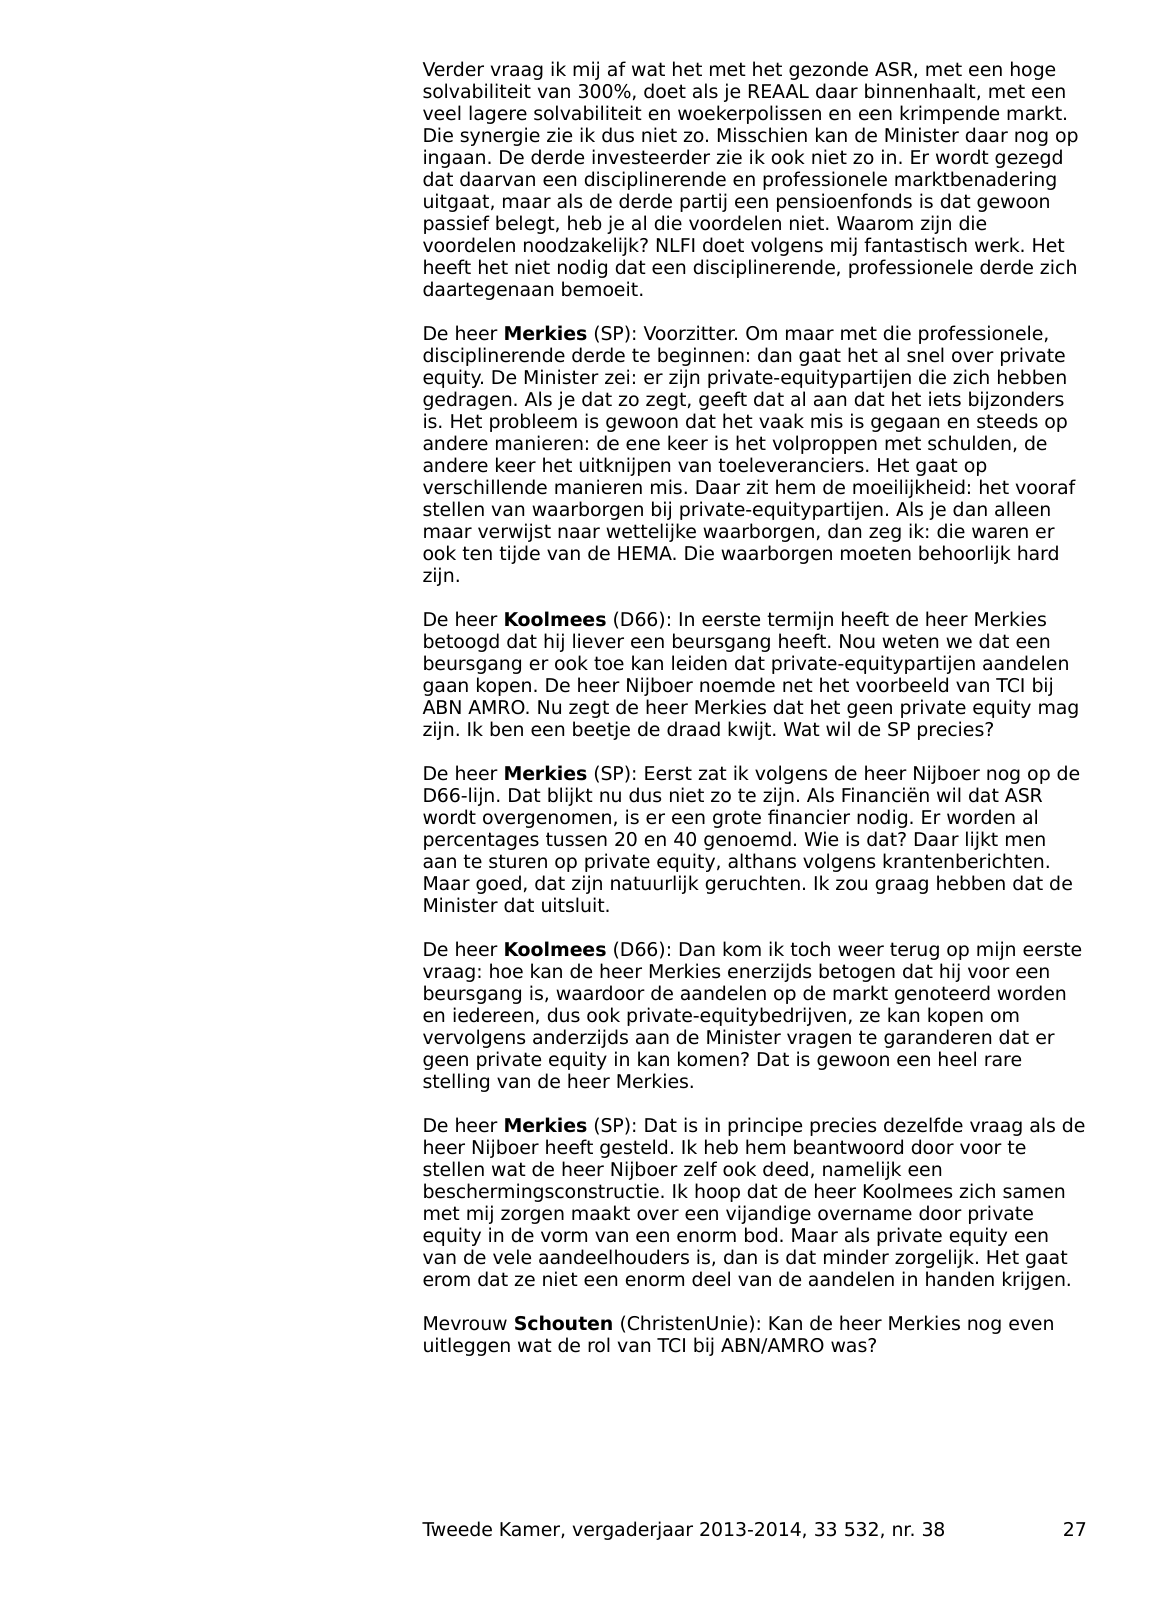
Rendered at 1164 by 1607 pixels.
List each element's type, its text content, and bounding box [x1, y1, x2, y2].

text De heer Merkies (SP): Eerst zat ik volgens de heer Nijboer nog op de D66-lijn. Dat blijkt nu dus niet zo te zijn. Als Financiën wil dat ASR wordt overgenomen, is er een grote financier nodig. Er worden al percentages tussen 20 en 40 genoemd. Wie is dat? Daar lijkt men aan te sturen op private equity, althans volgens krantenberichten. Maar goed, dat zijn natuurlijk geruchten. Ik zou graag hebben dat de Minister dat uitsluit. [422, 763, 1087, 917]
text De heer Merkies (SP): Voorzitter. Om maar met die professionele, disciplinerende derde te beginnen: dan gaat het al snel over private equity. De Minister zei: er zijn private-equitypartijen die zich hebben gedragen. Als je dat zo zegt, geeft dat al aan dat het iets bijzonders is. Het probleem is gewoon dat het vaak mis is gegaan en steeds op andere manieren: de ene keer is het volproppen met schulden, de andere keer het uitknijpen van toeleveranciers. Het gaat op verschillende manieren mis. Daar zit hem de moeilijkheid: het vooraf stellen van waarborgen bij private-equitypartijen. Als je dan alleen maar verwijst naar wettelijke waarborgen, dan zeg ik: die waren er ook ten tijde van de HEMA. Die waarborgen moeten behoorlijk hard zijn. [422, 323, 1087, 587]
text Verder vraag ik mij af wat het met het gezonde ASR, met een hoge solvabiliteit van 300%, doet als je REAAL daar binnenhaalt, met een veel lagere solvabiliteit en woekerpolissen en een krimpende markt. Die synergie zie ik dus niet zo. Misschien kan de Minister daar nog op ingaan. De derde investeerder zie ik ook niet zo in. Er wordt gezegd dat daarvan een disciplinerende en professionele marktbenadering uitgaat, maar als de derde partij een pensioenfonds is dat gewoon passief belegt, heb je al die voordelen niet. Waarom zijn die voordelen noodzakelijk? NLFI doet volgens mij fantastisch werk. Het heeft het niet nodig dat een disciplinerende, professionele derde zich daartegenaan bemoeit. [422, 59, 1087, 301]
text De heer Koolmees (D66): In eerste termijn heeft de heer Merkies betoogd dat hij liever een beursgang heeft. Nou weten we dat een beursgang er ook toe kan leiden dat private-equitypartijen aandelen gaan kopen. De heer Nijboer noemde net het voorbeeld van TCI bij ABN AMRO. Nu zegt de heer Merkies dat het geen private equity mag zijn. Ik ben een beetje de draad kwijt. Wat wil de SP precies? [422, 609, 1087, 741]
text De heer Merkies (SP): Dat is in principe precies dezelfde vraag als de heer Nijboer heeft gesteld. Ik heb hem beantwoord door voor te stellen wat de heer Nijboer zelf ook deed, namelijk een beschermingsconstructie. Ik hoop dat de heer Koolmees zich samen met mij zorgen maakt over een vijandige overname door private equity in de vorm van een enorm bod. Maar als private equity een van de vele aandeelhouders is, dan is dat minder zorgelijk. Het gaat erom dat ze niet een enorm deel van de aandelen in handen krijgen. [422, 1115, 1087, 1291]
text De heer Koolmees (D66): Dan kom ik toch weer terug op mijn eerste vraag: hoe kan de heer Merkies enerzijds betogen dat hij voor een beursgang is, waardoor de aandelen op de markt genoteerd worden en iedereen, dus ook private-equitybedrijven, ze kan kopen om vervolgens anderzijds aan de Minister vragen te garanderen dat er geen private equity in kan komen? Dat is gewoon een heel rare stelling van de heer Merkies. [422, 939, 1087, 1093]
text Mevrouw Schouten (ChristenUnie): Kan de heer Merkies nog even uitleggen wat de rol van TCI bij ABN/AMRO was? [422, 1313, 1087, 1357]
